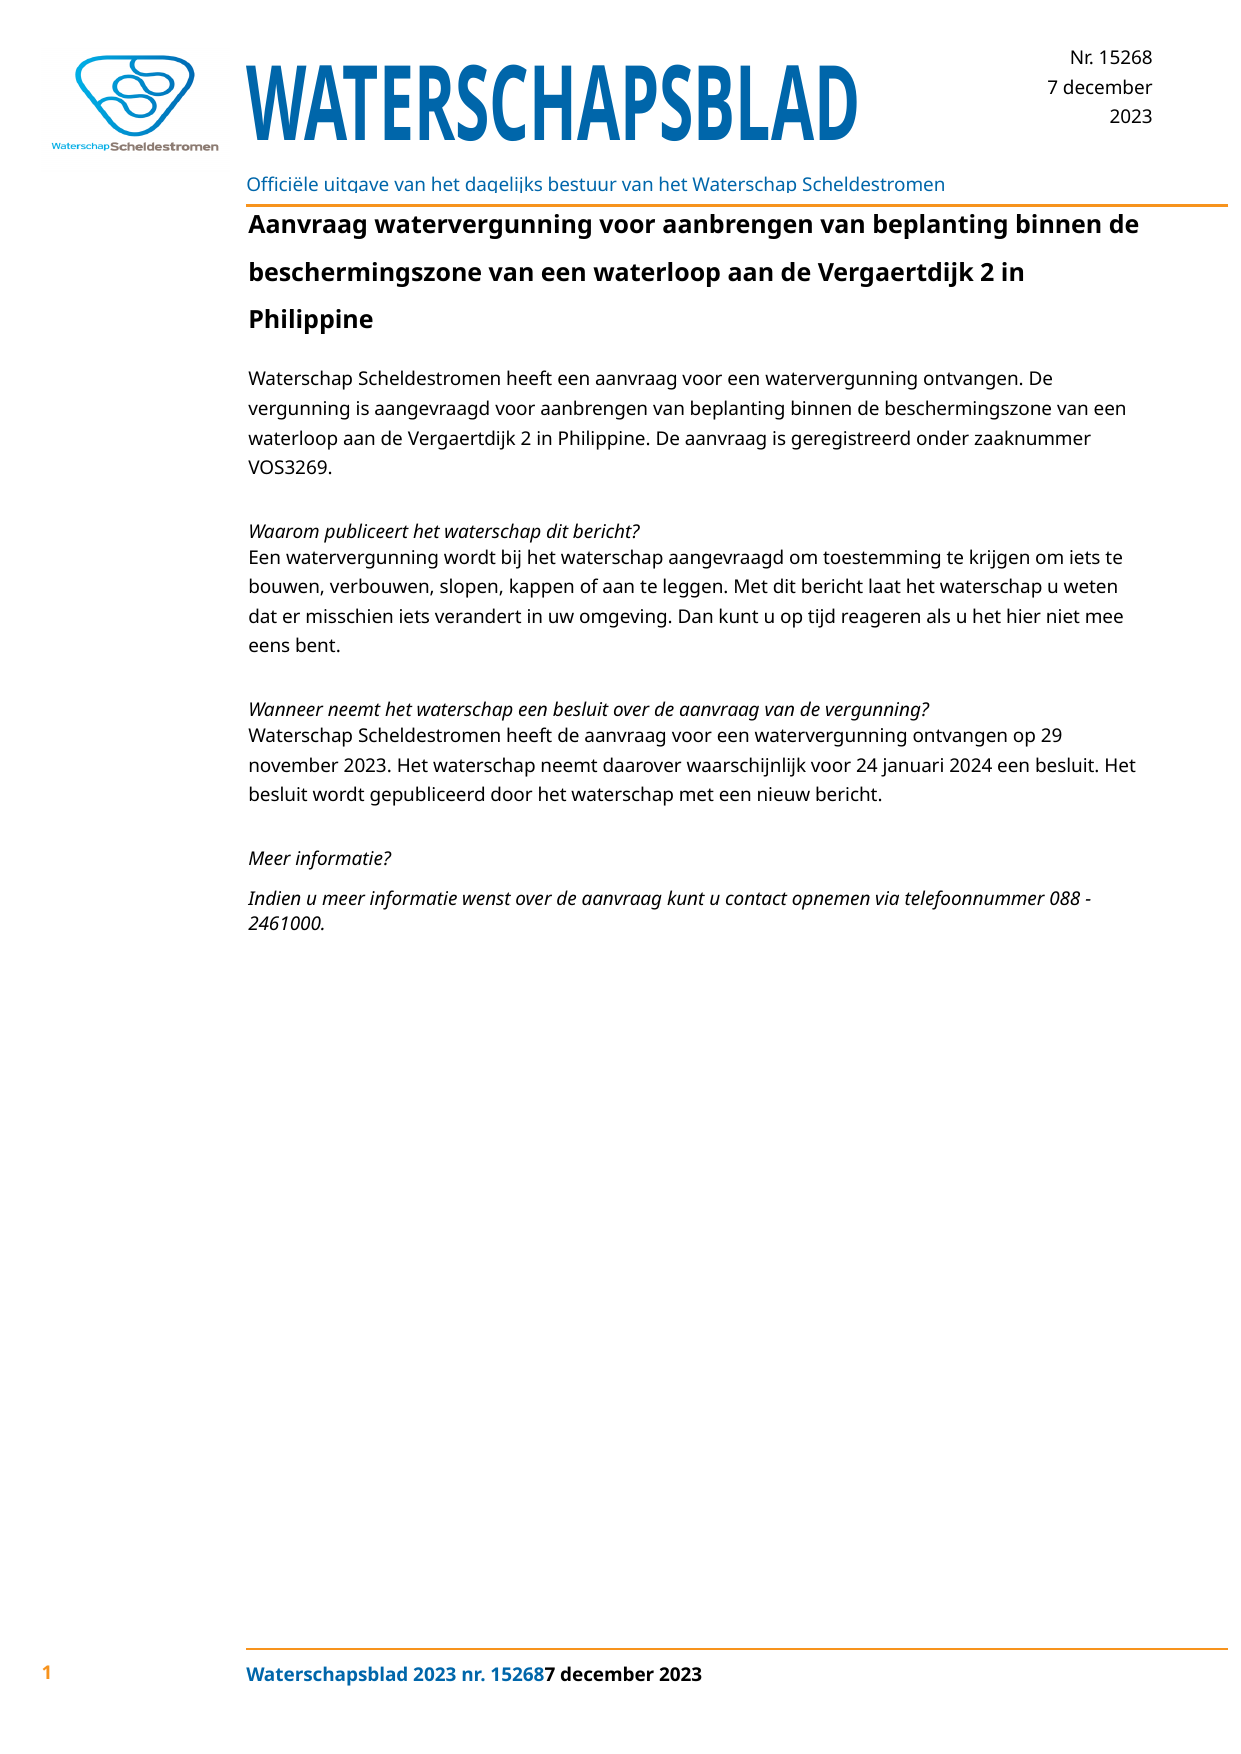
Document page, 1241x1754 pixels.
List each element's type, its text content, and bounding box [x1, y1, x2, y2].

text Wanneer neemt het waterschap een besluit over de aanvraag van de vergunning? [248, 697, 1152, 722]
text Meer informatie? [248, 846, 1152, 871]
text Waterschap Scheldestromen heeft de aanvraag voor een watervergunning ontvangen op 29 november 2023. Het waterschap neemt daarover waarschijnlijk voor 24 januari 2024 een besluit. Het besluit wordt gepubliceerd door het waterschap met een nieuw bericht. [248, 722, 1152, 807]
text Indien u meer informatie wenst over de aanvraag kunt u contact opnemen via telefoonnummer 088 - 2461000. [248, 885, 1152, 936]
text Aanvraag watervergunning voor aanbrengen van beplanting binnen de beschermingszone van een waterloop aan de Vergaertdijk 2 in Philippine [248, 207, 1152, 336]
text Waarom publiceert het waterschap dit bericht? [248, 518, 1152, 544]
picture [41, 47, 231, 172]
text Waterschap Scheldestromen heeft een aanvraag voor een watervergunning ontvangen. De vergunning is aangevraagd voor aanbrengen van beplanting binnen de beschermingszone van een waterloop aan de Vergaertdijk 2 in Philippine. De aanvraag is geregistreerd onder zaaknummer VOS3269. [248, 366, 1152, 480]
text Een watervergunning wordt bij het waterschap aangevraagd om toestemming te krijgen om iets te bouwen, verbouwen, slopen, kappen of aan te leggen. Met dit bericht laat het waterschap u weten dat er misschien iets verandert in uw omgeving. Dan kunt u op tijd reageren als u het hier niet mee eens bent. [248, 544, 1152, 658]
